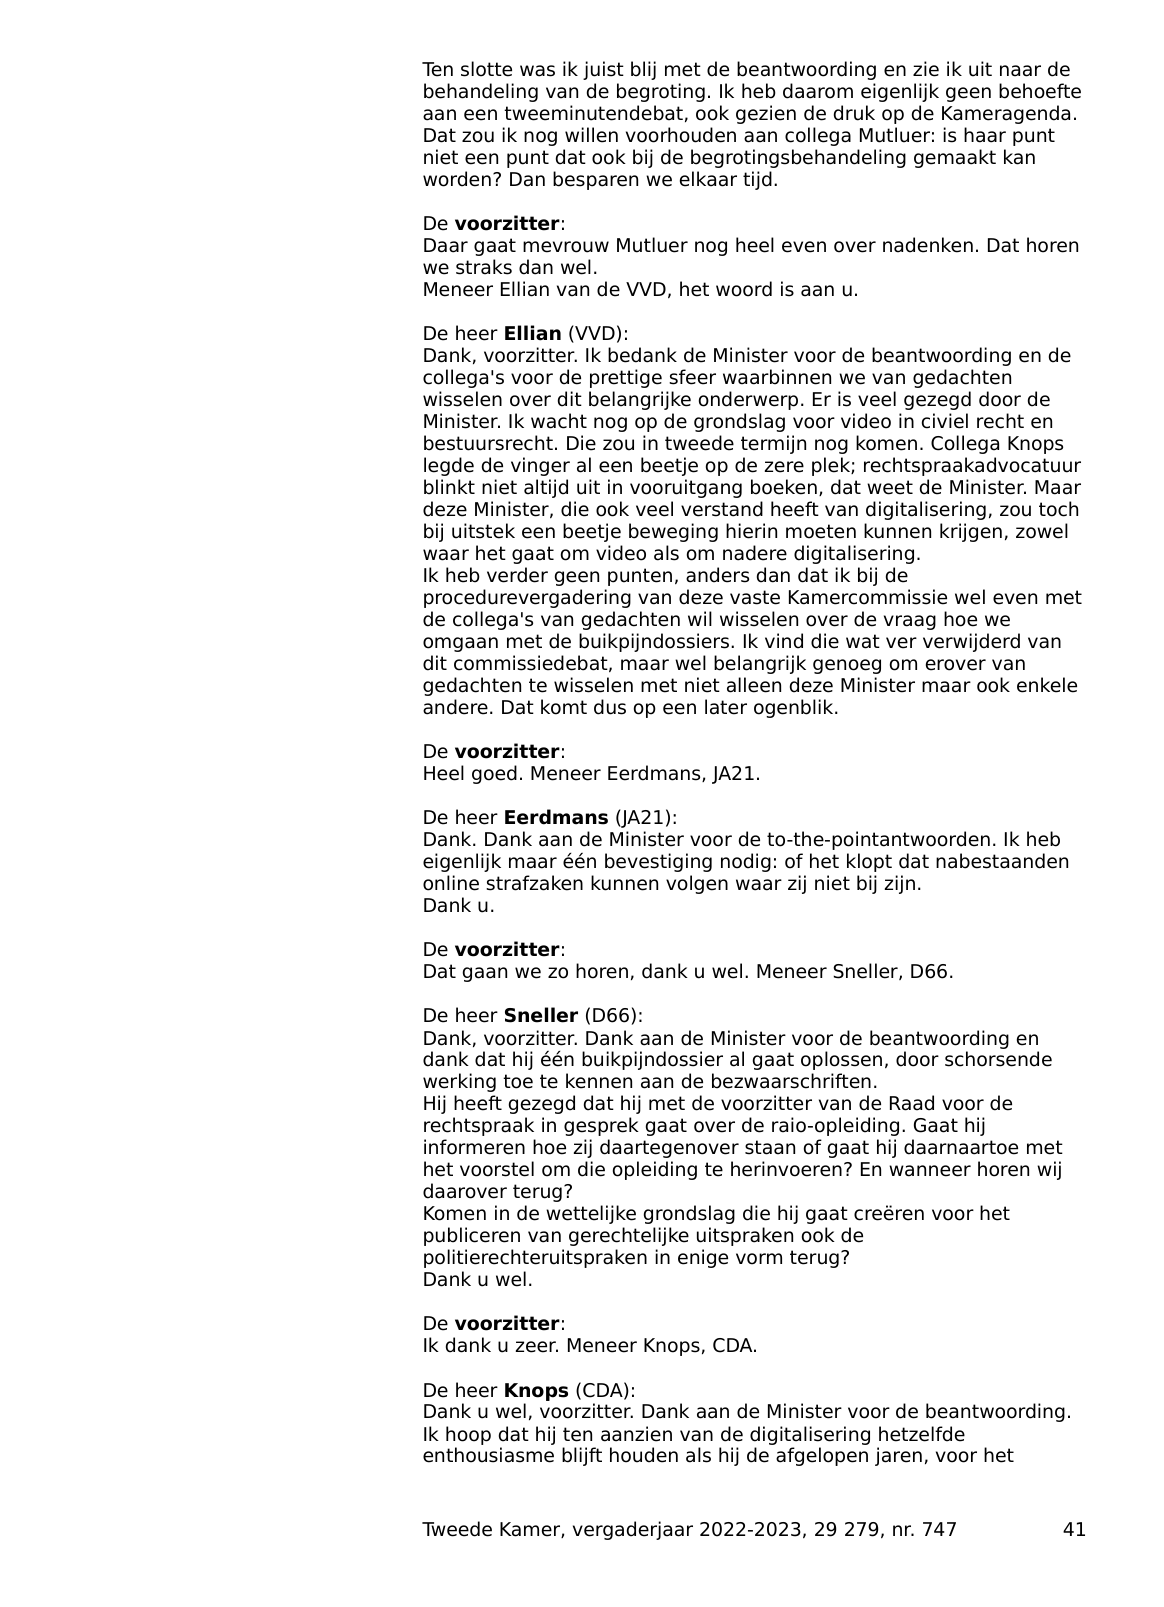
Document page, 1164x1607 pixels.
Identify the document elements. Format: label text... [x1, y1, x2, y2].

text Ik dank u zeer. Meneer Knops, CDA. [422, 1335, 1087, 1357]
text Ik heb verder geen punten, anders dan dat ik bij de procedurevergadering van deze vaste Kamercommissie wel even met de collega's van gedachten wil wisselen over de vraag hoe we omgaan met de buikpijndossiers. Ik vind die wat ver verwijderd van dit commissiedebat, maar wel belangrijk genoeg om erover van gedachten te wisselen met niet alleen deze Minister maar ook enkele andere. Dat komt dus op een later ogenblik. [422, 565, 1087, 719]
text De voorzitter: [422, 741, 1087, 763]
text Dank, voorzitter. Dank aan de Minister voor de beantwoording en dank dat hij één buikpijndossier al gaat oplossen, door schorsende werking toe te kennen aan de bezwaarschriften. [422, 1027, 1087, 1093]
text Dank u wel, voorzitter. Dank aan de Minister voor de beantwoording. Ik hoop dat hij ten aanzien van de digitalisering hetzelfde enthousiasme blijft houden als hij de afgelopen jaren, voor het [422, 1401, 1087, 1467]
text Dat gaan we zo horen, dank u wel. Meneer Sneller, D66. [422, 961, 1087, 983]
text Dank. Dank aan de Minister voor de to-the-pointantwoorden. Ik heb eigenlijk maar één bevestiging nodig: of het klopt dat nabestaanden online strafzaken kunnen volgen waar zij niet bij zijn. [422, 829, 1087, 895]
text Komen in de wettelijke grondslag die hij gaat creëren voor het publiceren van gerechtelijke uitspraken ook de politierechteruitspraken in enige vorm terug? [422, 1203, 1087, 1269]
text Dank u. [422, 895, 1087, 917]
text De voorzitter: [422, 213, 1087, 235]
text De voorzitter: [422, 939, 1087, 961]
text Meneer Ellian van de VVD, het woord is aan u. [422, 279, 1087, 301]
text Heel goed. Meneer Eerdmans, JA21. [422, 763, 1087, 785]
text De heer Knops (CDA): [422, 1379, 1087, 1401]
text De heer Sneller (D66): [422, 1005, 1087, 1027]
text De voorzitter: [422, 1313, 1087, 1335]
text Ten slotte was ik juist blij met de beantwoording en zie ik uit naar de behandeling van de begroting. Ik heb daarom eigenlijk geen behoefte aan een tweeminutendebat, ook gezien de druk op de Kameragenda. Dat zou ik nog willen voorhouden aan collega Mutluer: is haar punt niet een punt dat ook bij de begrotingsbehandeling gemaakt kan worden? Dan besparen we elkaar tijd. [422, 59, 1087, 191]
text De heer Eerdmans (JA21): [422, 807, 1087, 829]
text Dank u wel. [422, 1269, 1087, 1291]
text Dank, voorzitter. Ik bedank de Minister voor de beantwoording en de collega's voor de prettige sfeer waarbinnen we van gedachten wisselen over dit belangrijke onderwerp. Er is veel gezegd door de Minister. Ik wacht nog op de grondslag voor video in civiel recht en bestuursrecht. Die zou in tweede termijn nog komen. Collega Knops legde de vinger al een beetje op de zere plek; rechtspraakadvocatuur blinkt niet altijd uit in vooruitgang boeken, dat weet de Minister. Maar deze Minister, die ook veel verstand heeft van digitalisering, zou toch bij uitstek een beetje beweging hierin moeten kunnen krijgen, zowel waar het gaat om video als om nadere digitalisering. [422, 345, 1087, 565]
text Daar gaat mevrouw Mutluer nog heel even over nadenken. Dat horen we straks dan wel. [422, 235, 1087, 279]
text De heer Ellian (VVD): [422, 323, 1087, 345]
text Hij heeft gezegd dat hij met de voorzitter van de Raad voor de rechtspraak in gesprek gaat over de raio-opleiding. Gaat hij informeren hoe zij daartegenover staan of gaat hij daarnaartoe met het voorstel om die opleiding te herinvoeren? En wanneer horen wij daarover terug? [422, 1093, 1087, 1203]
